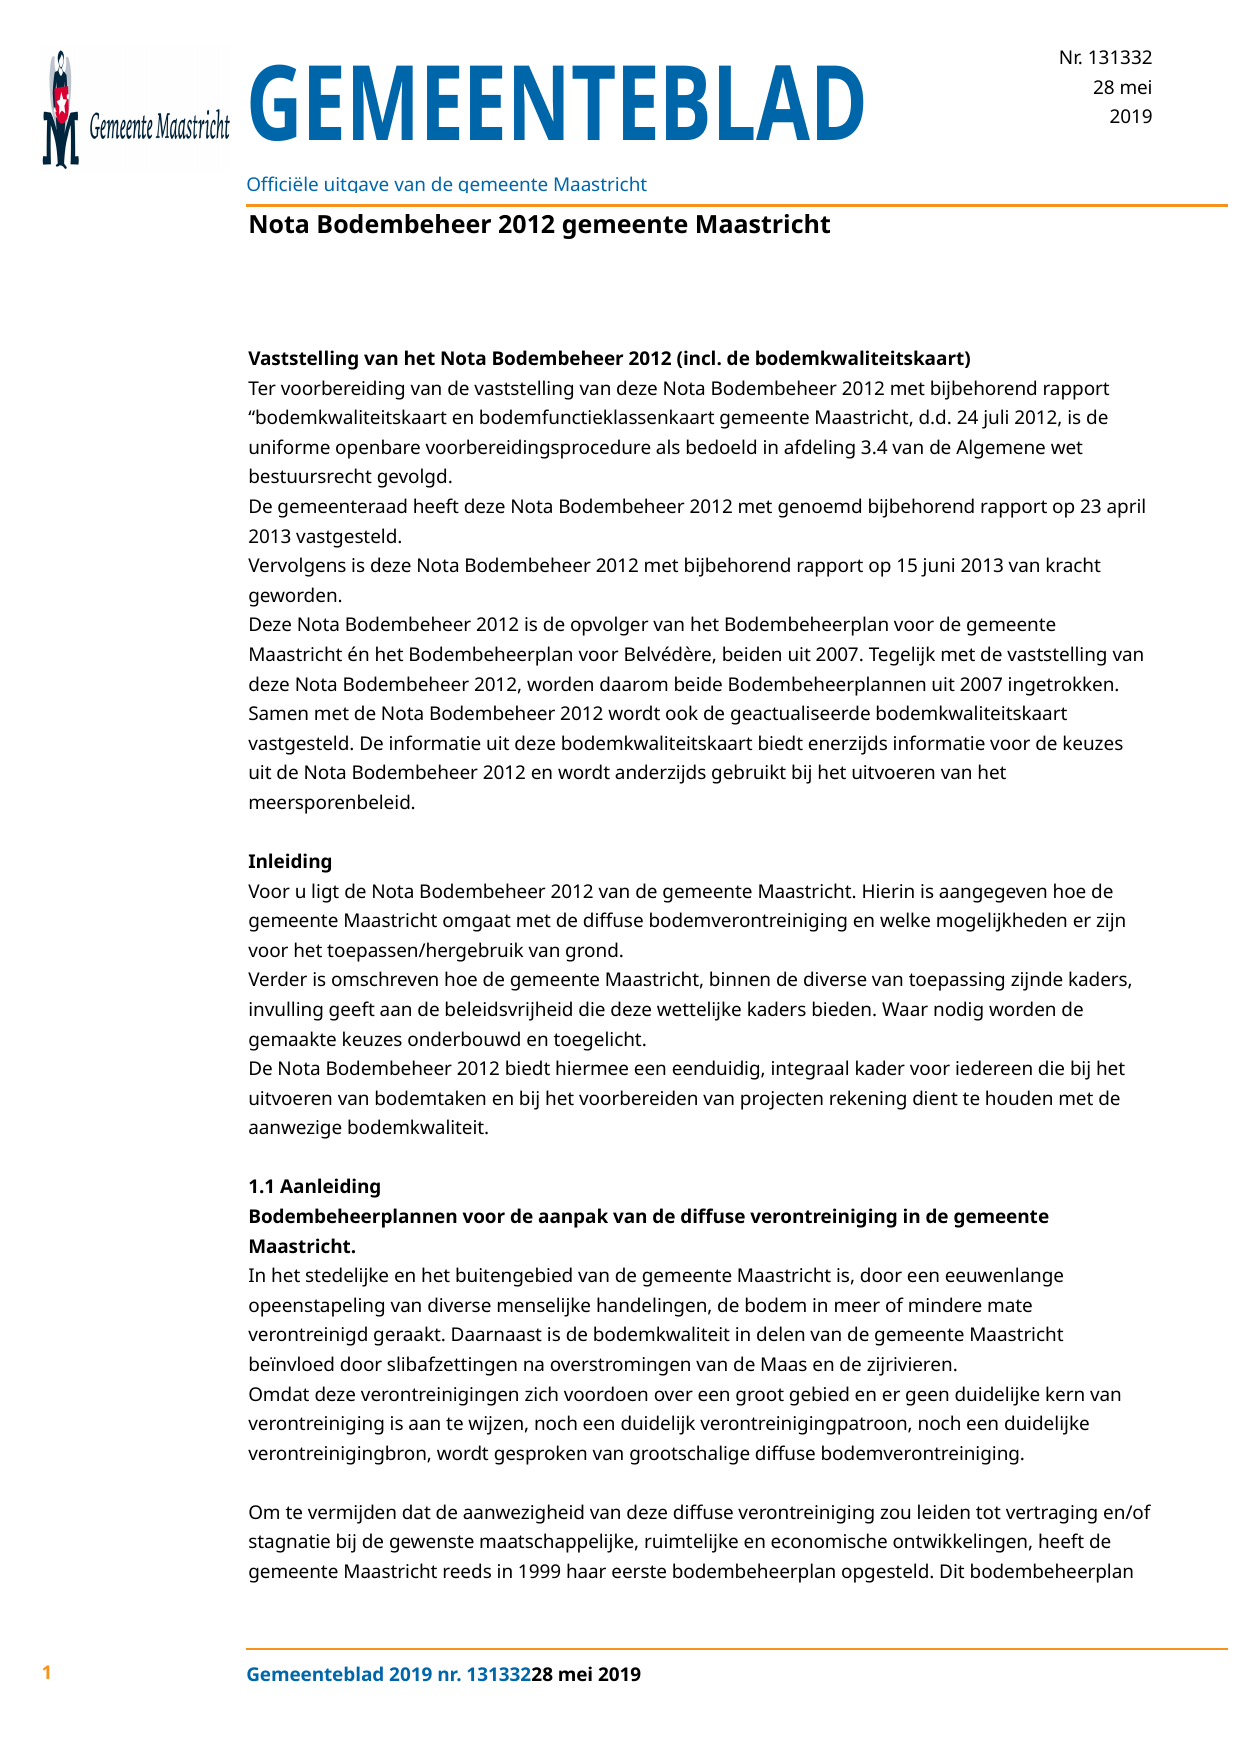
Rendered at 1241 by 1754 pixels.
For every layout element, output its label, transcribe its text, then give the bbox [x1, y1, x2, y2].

text Voor u ligt de Nota Bodembeheer 2012 van de gemeente Maastricht. Hierin is aangegeven hoe de gemeente Maastricht omgaat met de diffuse bodemverontreiniging en welke mogelijkheden er zijn voor het toepassen/hergebruik van grond. [248, 878, 1152, 963]
text Verder is omschreven hoe de gemeente Maastricht, binnen de diverse van toepassing zijnde kaders, invulling geeft aan de beleidsvrijheid die deze wettelijke kaders bieden. Waar nodig worden de gemaakte keuzes onderbouwd en toegelicht. [248, 967, 1152, 1051]
text Bodembeheerplannen voor de aanpak van de diffuse verontreiniging in de gemeente Maastricht. [248, 1203, 1152, 1258]
text Om te vermijden dat de aanwezigheid van deze diffuse verontreiniging zou leiden tot vertraging en/of stagnatie bij de gewenste maatschappelijke, ruimtelijke en economische ontwikkelingen, heeft de gemeente Maastricht reeds in 1999 haar eerste bodembeheerplan opgesteld. Dit bodembeheerplan [248, 1499, 1152, 1584]
text Vervolgens is deze Nota Bodembeheer 2012 met bijbehorend rapport op 15 juni 2013 van kracht geworden. [248, 552, 1152, 608]
text In het stedelijke en het buitengebied van de gemeente Maastricht is, door een eeuwenlange opeenstapeling van diverse menselijke handelingen, de bodem in meer of mindere mate verontreinigd geraakt. Daarnaast is de bodemkwaliteit in delen van de gemeente Maastricht beïnvloed door slibafzettingen na overstromingen van de Maas en de zijrivieren. [248, 1262, 1152, 1377]
text Vaststelling van het Nota Bodembeheer 2012 (incl. de bodemkwaliteitskaart) [248, 345, 1152, 371]
text 1.1 Aanleiding [248, 1174, 1152, 1199]
text De Nota Bodembeheer 2012 biedt hiermee een eenduidig, integraal kader voor iedereen die bij het uitvoeren van bodemtaken en bij het voorbereiden van projecten rekening dient te houden met de aanwezige bodemkwaliteit. [248, 1055, 1152, 1140]
text Nota Bodembeheer 2012 gemeente Maastricht [248, 207, 1152, 241]
text Omdat deze verontreinigingen zich voordoen over een groot gebied en er geen duidelijke kern van verontreiniging is aan te wijzen, noch een duidelijk verontreinigingpatroon, noch een duidelijke verontreinigingbron, wordt gesproken van grootschalige diffuse bodemverontreiniging. [248, 1381, 1152, 1466]
picture [41, 47, 231, 172]
text De gemeenteraad heeft deze Nota Bodembeheer 2012 met genoemd bijbehorend rapport op 23 april 2013 vastgesteld. [248, 493, 1152, 548]
text Samen met de Nota Bodembeheer 2012 wordt ook de geactualiseerde bodemkwaliteitskaart vastgesteld. De informatie uit deze bodemkwaliteitskaart biedt enerzijds informatie voor de keuzes uit de Nota Bodembeheer 2012 en wordt anderzijds gebruikt bij het uitvoeren van het meersporenbeleid. [248, 700, 1152, 815]
text Inleiding [248, 848, 1152, 874]
text Ter voorbereiding van de vaststelling van deze Nota Bodembeheer 2012 met bijbehorend rapport “bodemkwaliteitskaart en bodemfunctieklassenkaart gemeente Maastricht, d.d. 24 juli 2012, is de uniforme openbare voorbereidingsprocedure als bedoeld in afdeling 3.4 van de Algemene wet bestuursrecht gevolgd. [248, 375, 1152, 489]
text Deze Nota Bodembeheer 2012 is de opvolger van het Bodembeheerplan voor de gemeente Maastricht én het Bodembeheerplan voor Belvédère, beiden uit 2007. Tegelijk met de vaststelling van deze Nota Bodembeheer 2012, worden daarom beide Bodembeheerplannen uit 2007 ingetrokken. [248, 612, 1152, 696]
